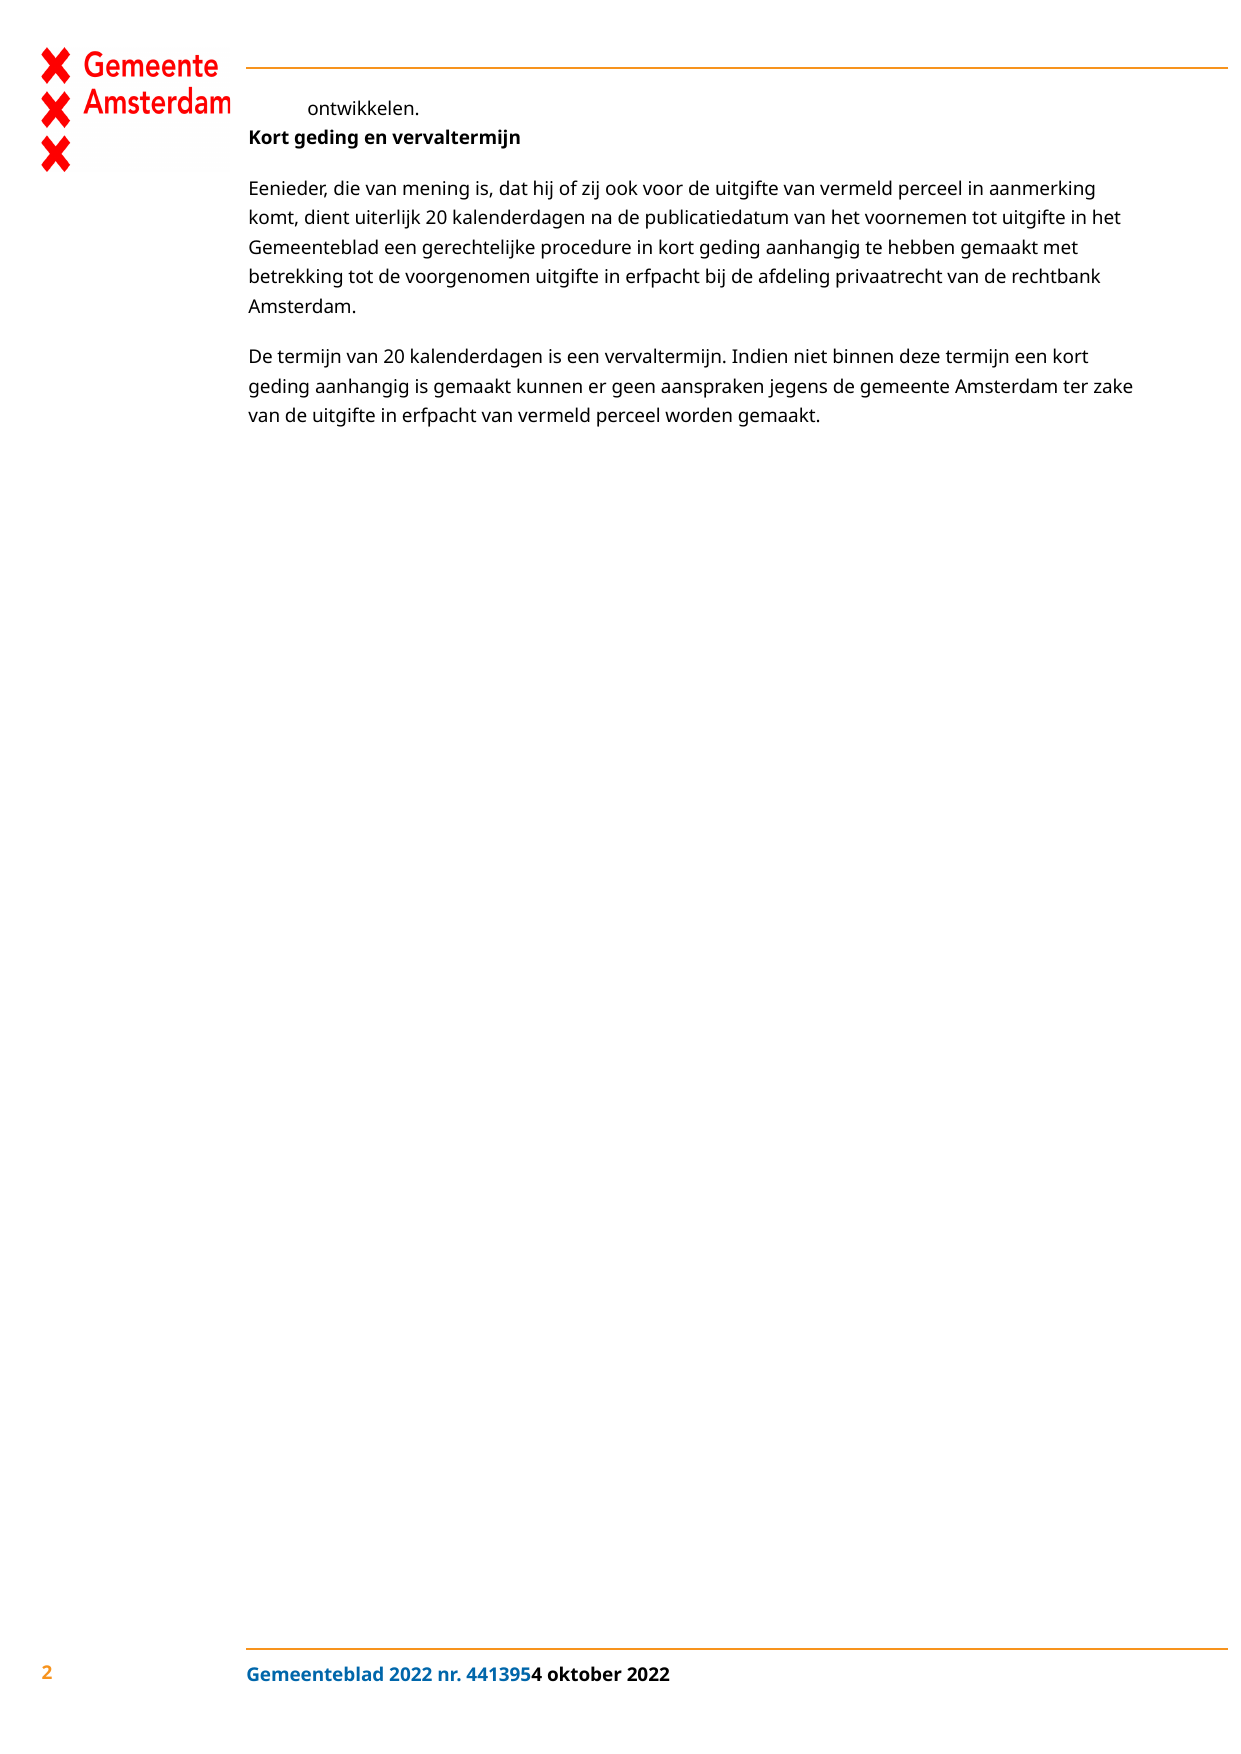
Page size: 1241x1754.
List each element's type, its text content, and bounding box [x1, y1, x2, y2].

list ontwikkelen. [248, 95, 1152, 121]
text Eenieder, die van mening is, dat hij of zij ook voor de uitgifte van vermeld perceel in aanmerking komt, dient uiterlijk 20 kalenderdagen na de publicatiedatum van het voornemen tot uitgifte in het Gemeenteblad een gerechtelijke procedure in kort geding aanhangig te hebben gemaakt met betrekking tot de voorgenomen uitgifte in erfpacht bij de afdeling privaatrecht van de rechtbank Amsterdam. [248, 175, 1152, 319]
text De termijn van 20 kalenderdagen is een vervaltermijn. Indien niet binnen deze termijn een kort geding aanhangig is gemaakt kunnen er geen aanspraken jegens de gemeente Amsterdam ter zake van de uitgifte in erfpacht van vermeld perceel worden gemaakt. [248, 343, 1152, 428]
picture [41, 47, 231, 172]
text Kort geding en vervaltermijn [248, 124, 1152, 150]
